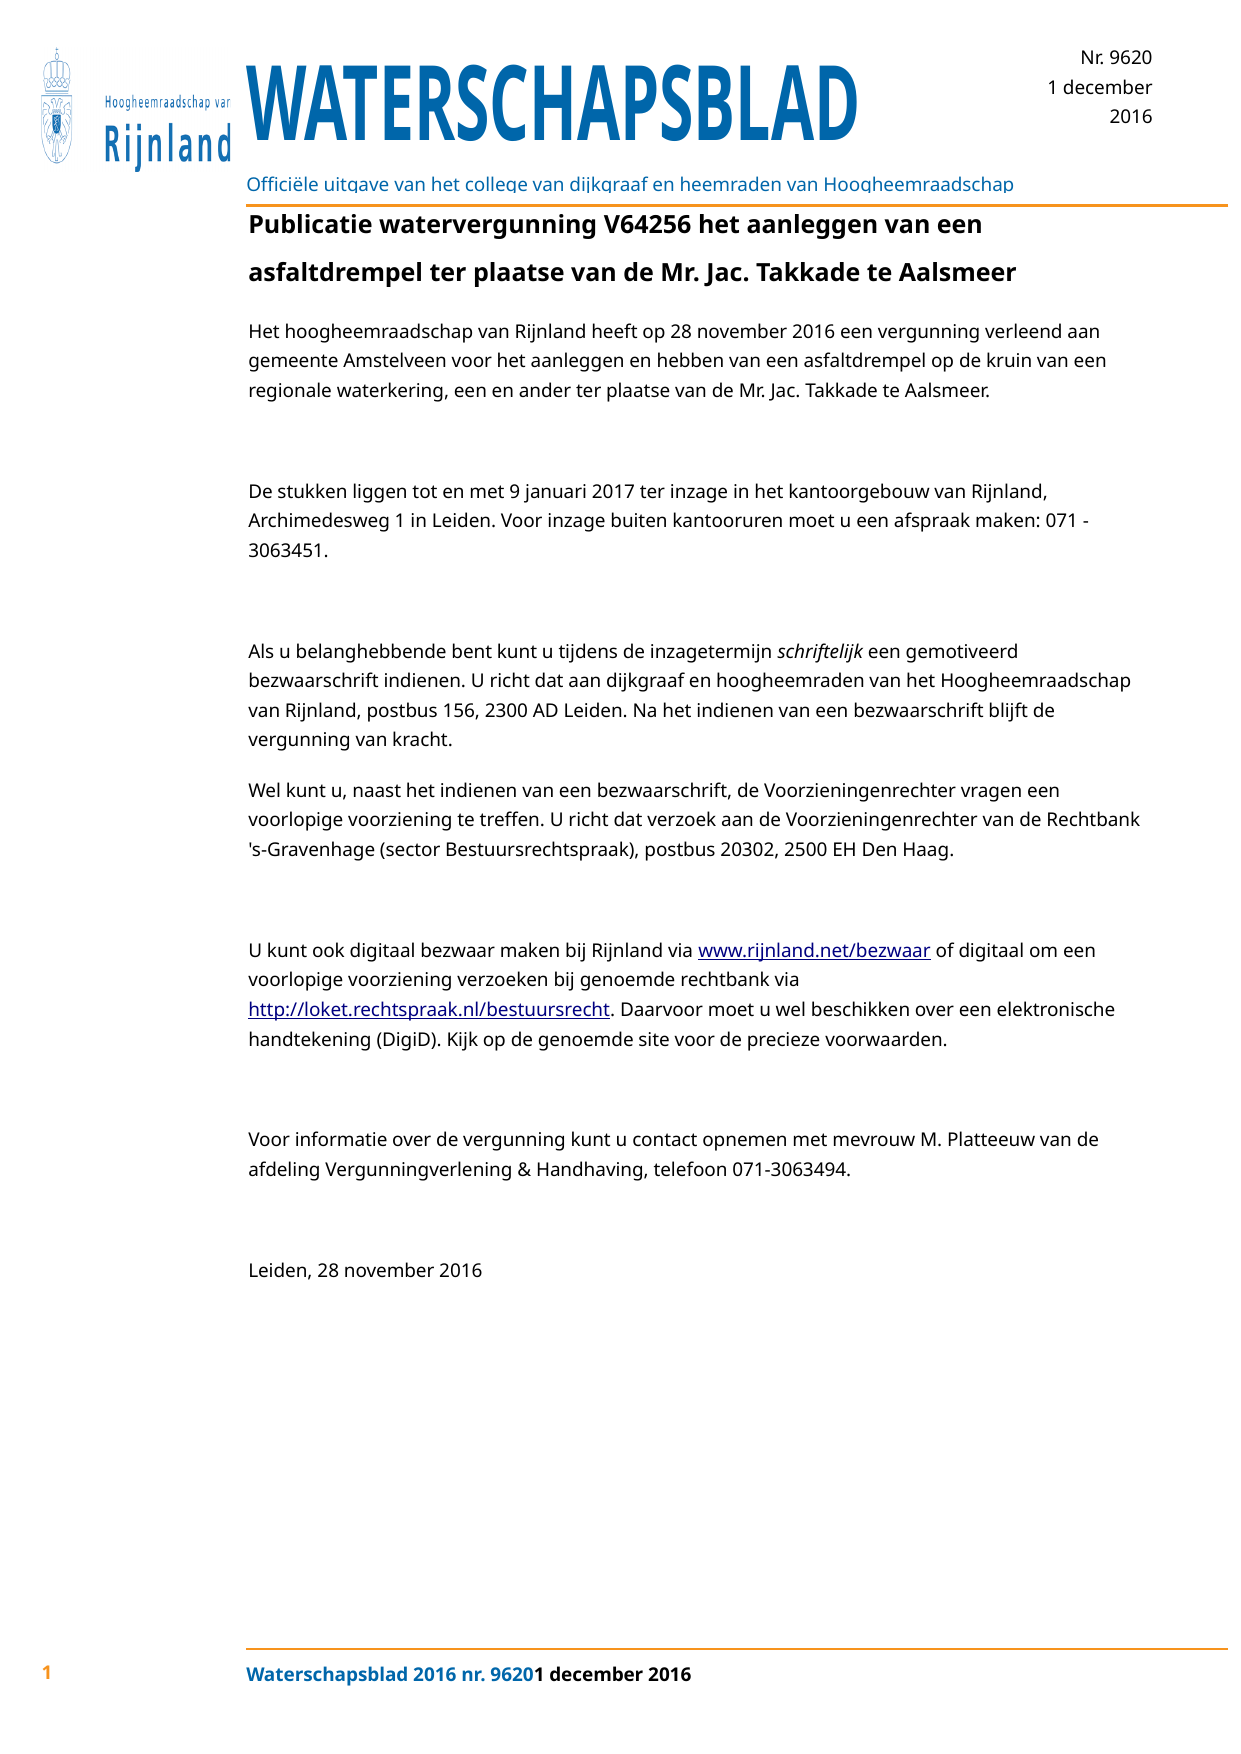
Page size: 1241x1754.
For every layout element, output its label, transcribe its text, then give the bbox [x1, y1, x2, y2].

text Als u belanghebbende bent kunt u tijdens de inzagetermijn schriftelijk een gemotiveerd bezwaarschrift indienen. U richt dat aan dijkgraaf en hoogheemraden van het Hoogheemraadschap van Rijnland, postbus 156, 2300 AD Leiden. Na het indienen van een bezwaarschrift blijft de vergunning van kracht. [248, 638, 1152, 752]
text Wel kunt u, naast het indienen van een bezwaarschrift, de Voorzieningenrechter vragen een voorlopige voorziening te treffen. U richt dat verzoek aan de Voorzieningenrechter van de Rechtbank 's-Gravenhage (sector Bestuursrechtspraak), postbus 20302, 2500 EH Den Haag. [248, 777, 1152, 862]
picture [41, 47, 231, 172]
text U kunt ook digitaal bezwaar maken bij Rijnland via www.rijnland.net/bezwaar of digitaal om een voorlopige voorziening verzoeken bij genoemde rechtbank via http://loket.rechtspraak.nl/bestuursrecht. Daarvoor moet u wel beschikken over een elektronische handtekening (DigiD). Kijk op de genoemde site voor de precieze voorwaarden. [248, 937, 1152, 1052]
text Leiden, 28 november 2016 [248, 1257, 1152, 1283]
text De stukken liggen tot en met 9 januari 2017 ter inzage in het kantoorgebouw van Rijnland, Archimedesweg 1 in Leiden. Voor inzage buiten kantooruren moet u een afspraak maken: 071 - 3063451. [248, 478, 1152, 563]
text Publicatie watervergunning V64256 het aanleggen van een asfaltdrempel ter plaatse van de Mr. Jac. Takkade te Aalsmeer [248, 207, 1152, 288]
text Voor informatie over de vergunning kunt u contact opnemen met mevrouw M. Platteeuw van de afdeling Vergunningverlening & Handhaving, telefoon 071-3063494. [248, 1127, 1152, 1182]
text Het hoogheemraadschap van Rijnland heeft op 28 november 2016 een vergunning verleend aan gemeente Amstelveen voor het aanleggen en hebben van een asfaltdrempel op de kruin van een regionale waterkering, een en ander ter plaatse van de Mr. Jac. Takkade te Aalsmeer. [248, 318, 1152, 403]
